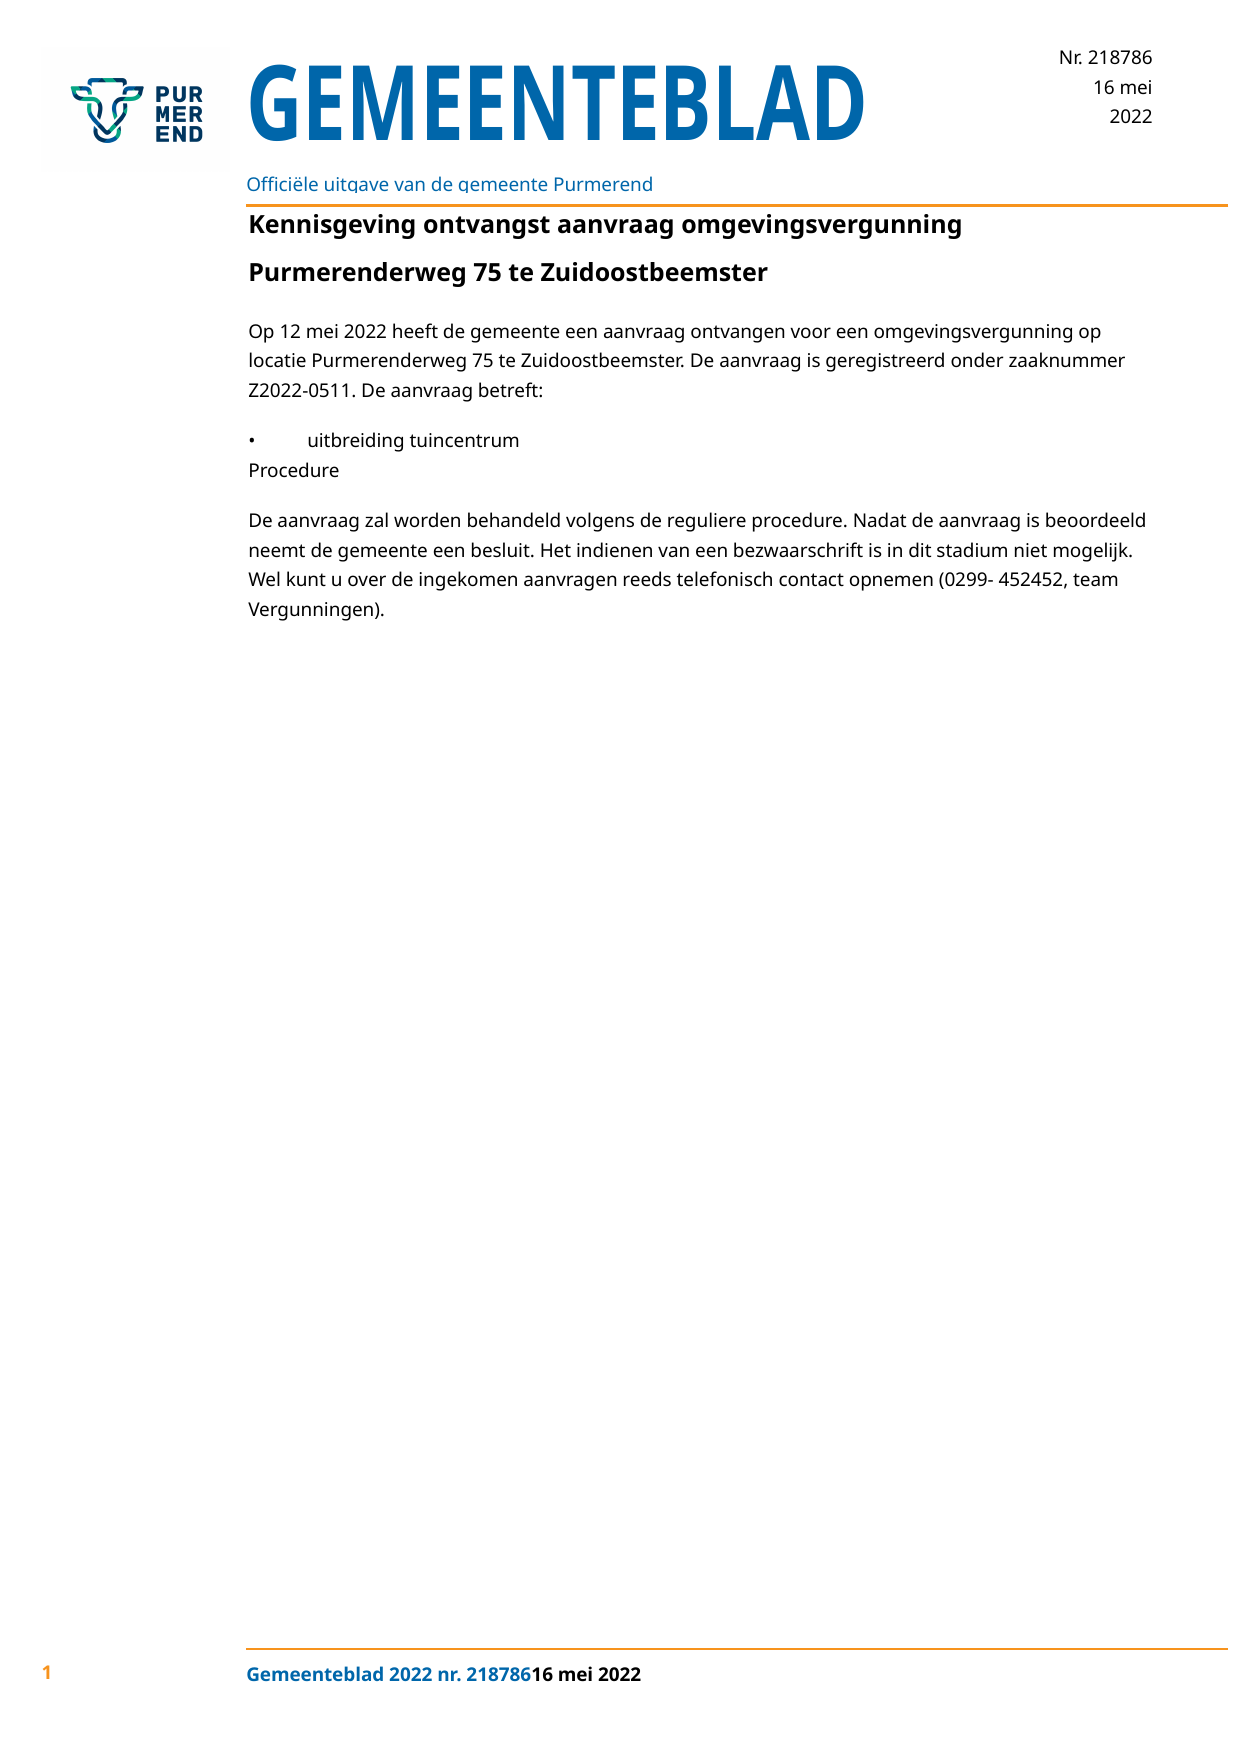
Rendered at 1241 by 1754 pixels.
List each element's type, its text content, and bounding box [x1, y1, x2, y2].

picture [41, 47, 231, 172]
text Op 12 mei 2022 heeft de gemeente een aanvraag ontvangen voor een omgevingsvergunning op locatie Purmerenderweg 75 te Zuidoostbeemster. De aanvraag is geregistreerd onder zaaknummer Z2022-0511. De aanvraag betreft: [248, 318, 1152, 403]
text Procedure [248, 457, 1152, 483]
text Kennisgeving ontvangst aanvraag omgevingsvergunning Purmerenderweg 75 te Zuidoostbeemster [248, 207, 1152, 288]
list uitbreiding tuincentrum [248, 427, 1152, 453]
text De aanvraag zal worden behandeld volgens de reguliere procedure. Nadat de aanvraag is beoordeeld neemt de gemeente een besluit. Het indienen van een bezwaarschrift is in dit stadium niet mogelijk. Wel kunt u over de ingekomen aanvragen reeds telefonisch contact opnemen (0299- 452452, team Vergunningen). [248, 507, 1152, 622]
